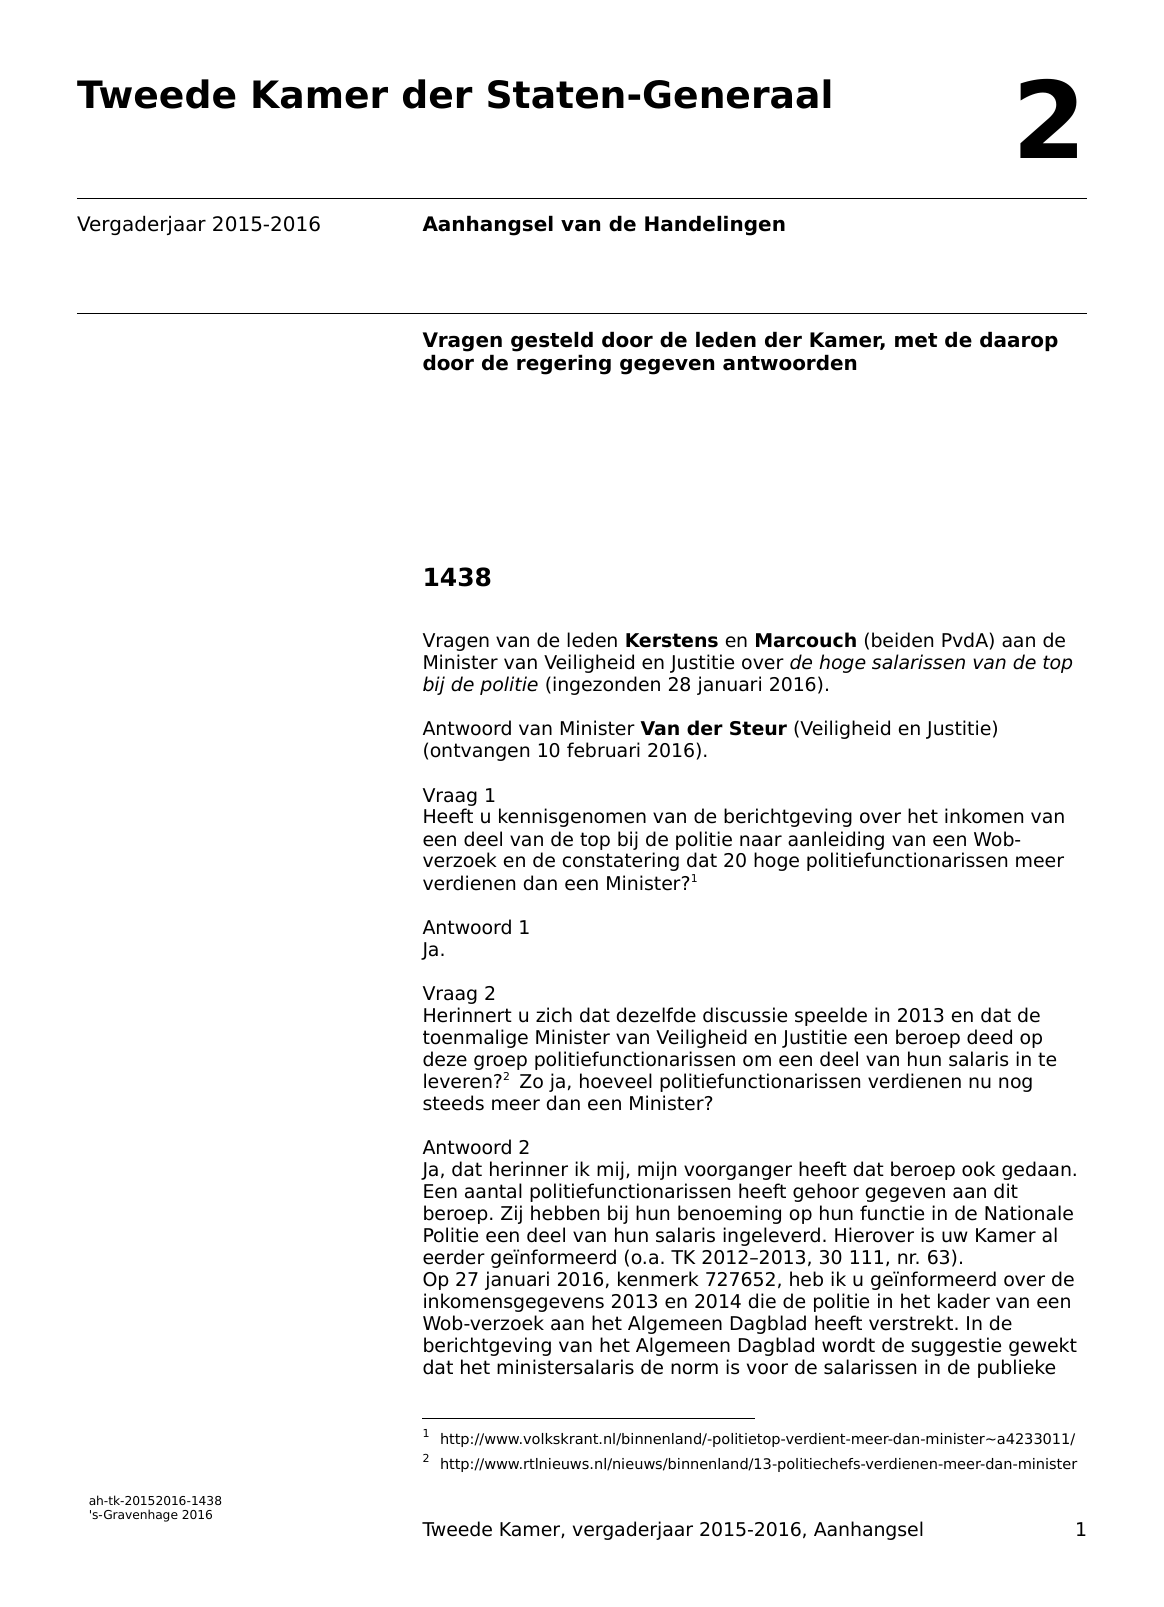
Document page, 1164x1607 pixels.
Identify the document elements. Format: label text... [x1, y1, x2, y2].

text ah-tk-20152016-1438 [88, 1494, 323, 1508]
text Vraag 2 [422, 983, 1087, 1005]
text Antwoord van Minister Van der Steur (Veiligheid en Justitie) (ontvangen 10 februari 2016). [422, 718, 1087, 762]
text Vragen van de leden Kerstens en Marcouch (beiden PvdA) aan de Minister van Veiligheid en Justitie over de hoge salarissen van de top bij de politie (ingezonden 28 januari 2016). [422, 630, 1087, 696]
text Antwoord 2 [422, 1137, 1087, 1159]
text http://www.rtlnieuws.nl/nieuws/binnenland/13-politiechefs-verdienen-meer-dan-minister [422, 1452, 1087, 1474]
table_header Tweede Kamer der Staten-Generaal [77, 59, 886, 198]
table_cell [77, 314, 422, 375]
table_cell Vragen gesteld door de leden der Kamer, met de daarop door de regering gegeven antwoorden [422, 314, 1087, 375]
text Vraag 1 [422, 784, 1087, 806]
table_cell Aanhangsel van de Handelingen [422, 199, 1087, 313]
text Ja, dat herinner ik mij, mijn voorganger heeft dat beroep ook gedaan. Een aantal politiefunctionarissen heeft gehoor gegeven aan dit beroep. Zij hebben bij hun benoeming op hun functie in de Nationale Politie een deel van hun salaris ingeleverd. Hierover is uw Kamer al eerder geïnformeerd (o.a. TK 2012–2013, 30 111, nr. 63). [422, 1159, 1087, 1269]
table_header 2 [886, 59, 1087, 198]
text Heeft u kennisgenomen van de berichtgeving over het inkomen van een deel van de top bij de politie naar aanleiding van een Wob-verzoek en de constatering dat 20 hoge politiefunctionarissen meer verdienen dan een Minister? [422, 806, 1087, 894]
text Herinnert u zich dat dezelfde discussie speelde in 2013 en dat de toenmalige Minister van Veiligheid en Justitie een beroep deed op deze groep politiefunctionarissen om een deel van hun salaris in te leveren? Zo ja, hoeveel politiefunctionarissen verdienen nu nog steeds meer dan een Minister? [422, 1005, 1087, 1114]
text http://www.volkskrant.nl/binnenland/-politietop-verdient-meer-dan-minister~a4233011/ [422, 1427, 1087, 1449]
table_cell Vergaderjaar 2015-2016 [77, 199, 422, 313]
text 1438 [422, 563, 1087, 592]
text Antwoord 1 [422, 917, 1087, 938]
text 's-Gravenhage 2016 [88, 1508, 323, 1522]
text Op 27 januari 2016, kenmerk 727652, heb ik u geïnformeerd over de inkomensgegevens 2013 en 2014 die de politie in het kader van een Wob-verzoek aan het Algemeen Dagblad heeft verstrekt. In de berichtgeving van het Algemeen Dagblad wordt de suggestie gewekt dat het ministersalaris de norm is voor de salarissen in de publieke [422, 1269, 1087, 1378]
text Ja. [422, 938, 1087, 961]
